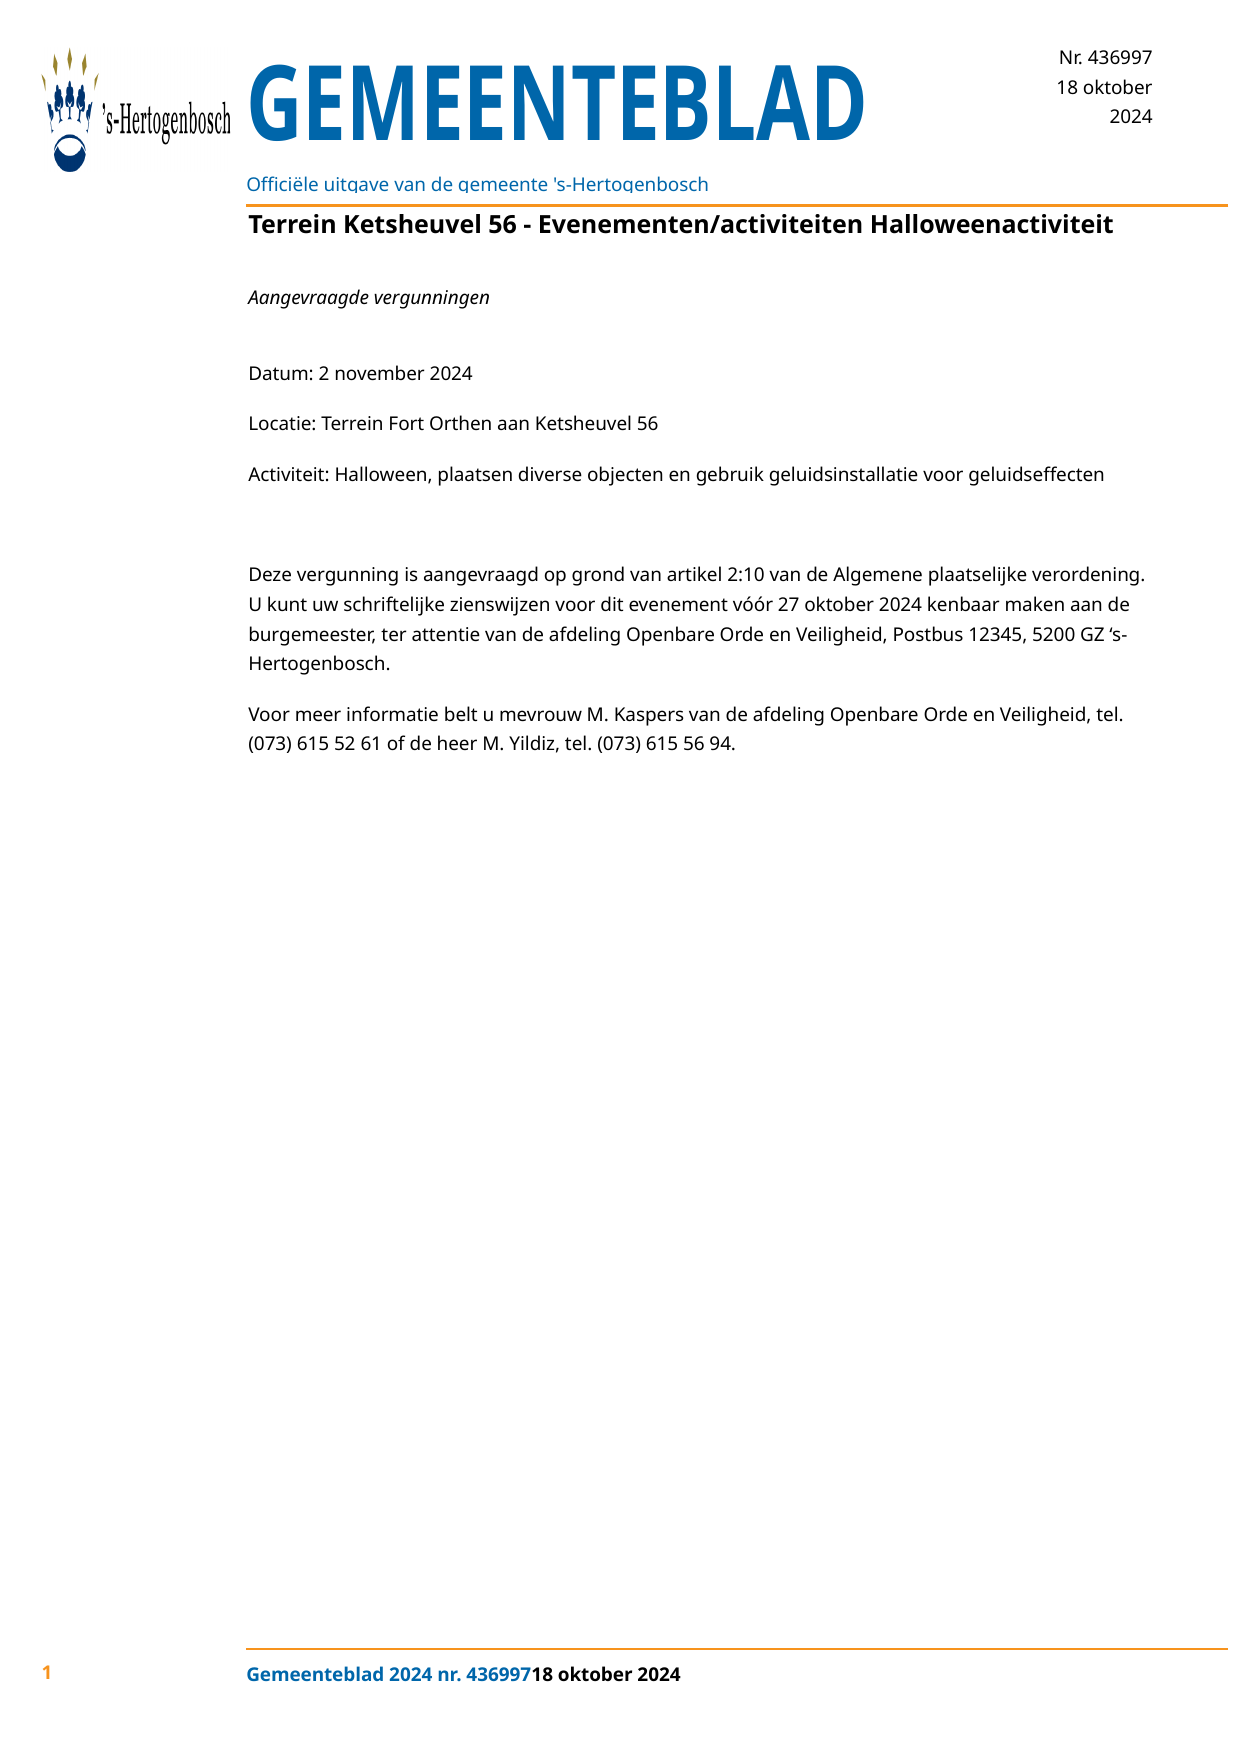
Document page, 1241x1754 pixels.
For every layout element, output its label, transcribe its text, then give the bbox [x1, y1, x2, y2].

text Terrein Ketsheuvel 56 - Evenementen/activiteiten Halloweenactiviteit [248, 207, 1152, 241]
text Aangevraagde vergunningen [248, 284, 1152, 309]
picture [41, 47, 231, 172]
text Deze vergunning is aangevraagd op grond van artikel 2:10 van de Algemene plaatselijke verordening. U kunt uw schriftelijke zienswijzen voor dit evenement vóór 27 oktober 2024 kenbaar maken aan de burgemeester, ter attentie van de afdeling Openbare Orde en Veiligheid, Postbus 12345, 5200 GZ ‘s-Hertogenbosch. [248, 562, 1152, 676]
text Activiteit: Halloween, plaatsen diverse objecten en gebruik geluidsinstallatie voor geluidseffecten [248, 461, 1152, 487]
text Voor meer informatie belt u mevrouw M. Kaspers van de afdeling Openbare Orde en Veiligheid, tel. (073) 615 52 61 of de heer M. Yildiz, tel. (073) 615 56 94. [248, 701, 1152, 756]
text Locatie: Terrein Fort Orthen aan Ketsheuvel 56 [248, 410, 1152, 436]
text Datum: 2 november 2024 [248, 360, 1152, 386]
